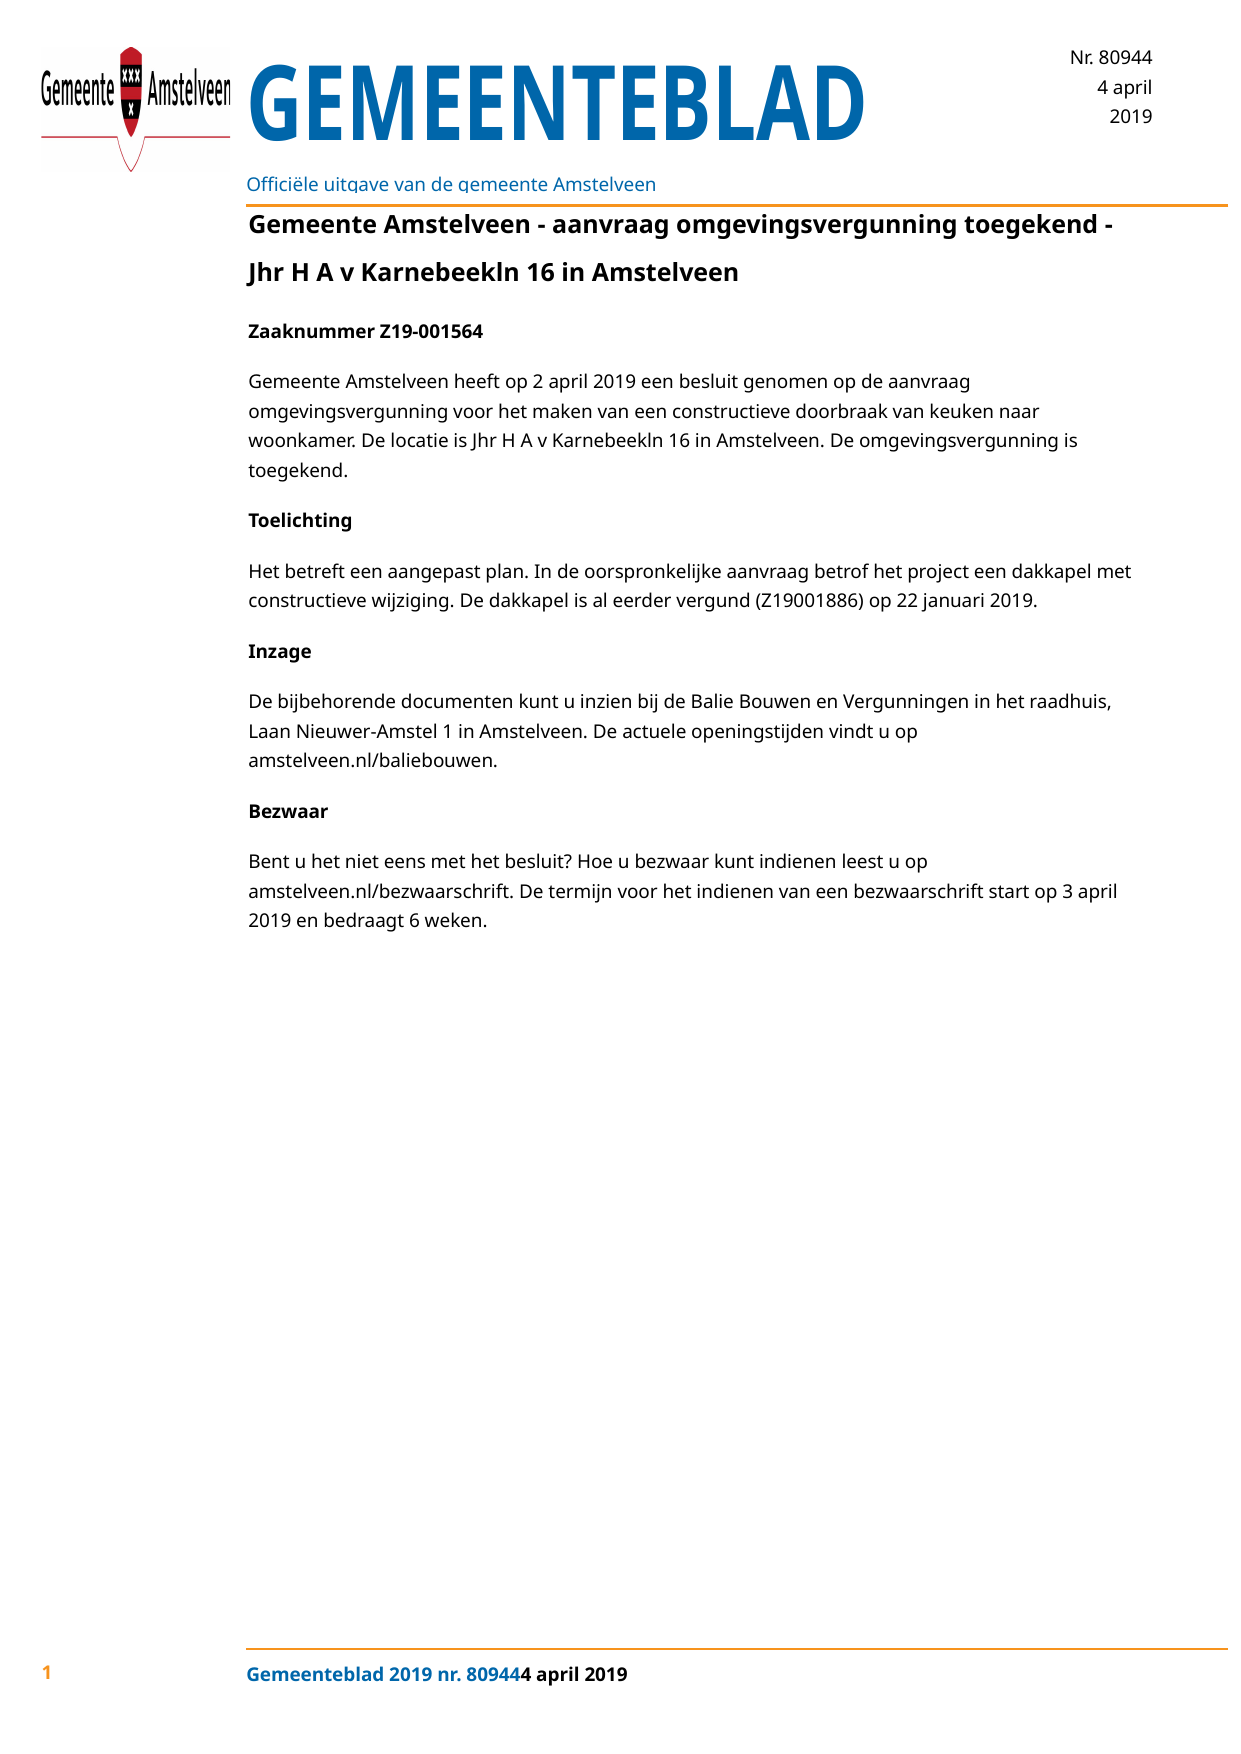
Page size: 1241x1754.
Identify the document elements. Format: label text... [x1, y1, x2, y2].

text Het betreft een aangepast plan. In de oorspronkelijke aanvraag betrof het project een dakkapel met constructieve wijziging. De dakkapel is al eerder vergund (Z19001886) op 22 januari 2019. [248, 558, 1152, 613]
text Inzage [248, 638, 1152, 664]
text Bezwaar [248, 798, 1152, 824]
text Gemeente Amstelveen heeft op 2 april 2019 een besluit genomen op de aanvraag omgevingsvergunning voor het maken van een constructieve doorbraak van keuken naar woonkamer. De locatie is Jhr H A v Karnebeekln 16 in Amstelveen. De omgevingsvergunning is toegekend. [248, 368, 1152, 483]
picture [41, 47, 231, 172]
text Bent u het niet eens met het besluit? Hoe u bezwaar kunt indienen leest u op amstelveen.nl/bezwaarschrift. De termijn voor het indienen van een bezwaarschrift start op 3 april 2019 en bedraagt 6 weken. [248, 848, 1152, 933]
text Zaaknummer Z19-001564 [248, 318, 1152, 344]
text Gemeente Amstelveen - aanvraag omgevingsvergunning toegekend - Jhr H A v Karnebeekln 16 in Amstelveen [248, 207, 1152, 288]
text De bijbehorende documenten kunt u inzien bij de Balie Bouwen en Vergunningen in het raadhuis, Laan Nieuwer-Amstel 1 in Amstelveen. De actuele openingstijden vindt u op amstelveen.nl/baliebouwen. [248, 688, 1152, 773]
text Toelichting [248, 507, 1152, 533]
